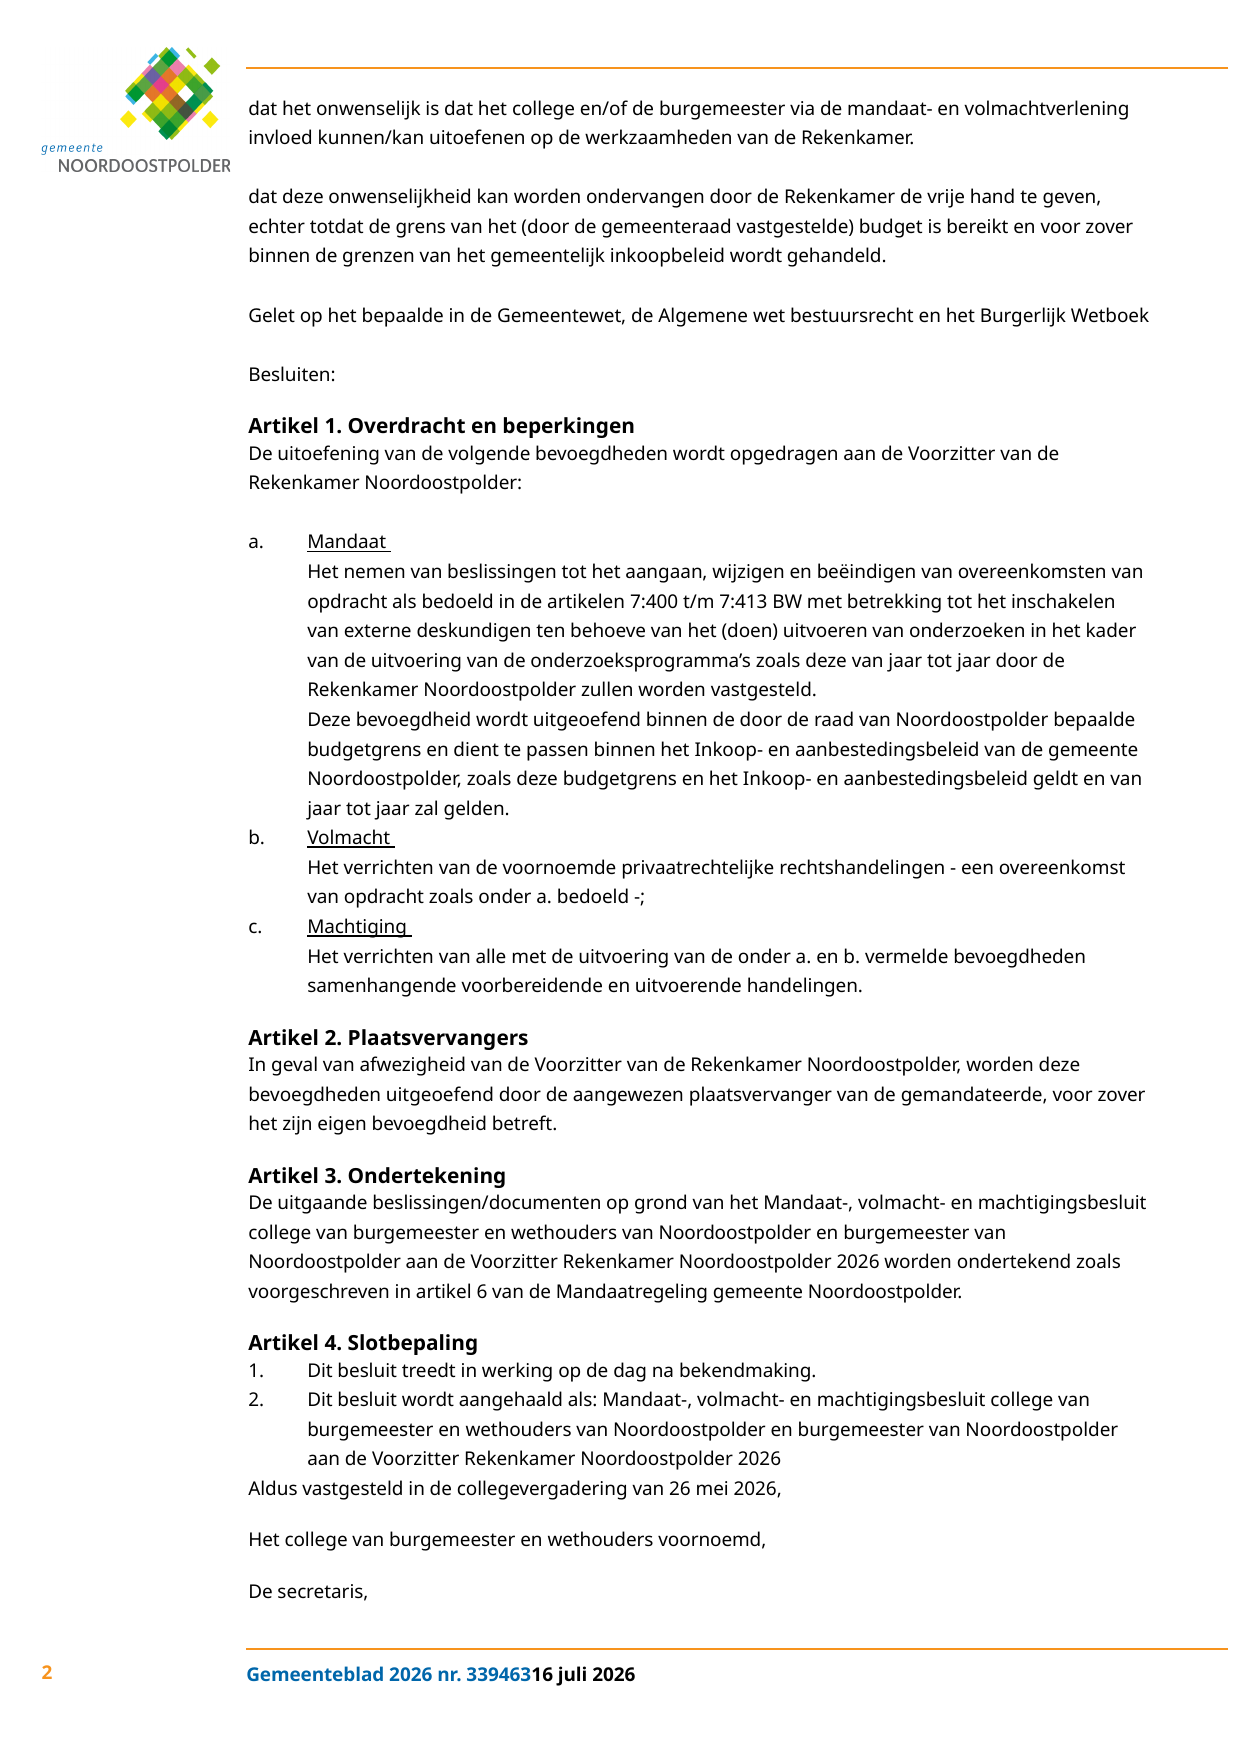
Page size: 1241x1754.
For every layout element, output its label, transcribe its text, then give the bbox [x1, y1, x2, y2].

list Deze bevoegdheid wordt uitgeoefend binnen de door de raad van Noordoostpolder bepaalde budgetgrens en dient te passen binnen het Inkoop- en aanbestedingsbeleid van de gemeente Noordoostpolder, zoals deze budgetgrens en het Inkoop- en aanbestedingsbeleid geldt en van jaar tot jaar zal gelden. [248, 706, 1152, 821]
list Mandaat [248, 529, 1152, 554]
text De uitoefening van de volgende bevoegdheden wordt opgedragen aan de Voorzitter van de Rekenkamer Noordoostpolder: [248, 440, 1152, 495]
text De secretaris, [248, 1578, 1152, 1604]
text De uitgaande beslissingen/documenten op grond van het Mandaat-, volmacht- en machtigingsbesluit college van burgemeester en wethouders van Noordoostpolder en burgemeester van Noordoostpolder aan de Voorzitter Rekenkamer Noordoostpolder 2026 worden ondertekend zoals voorgeschreven in artikel 6 van de Mandaatregeling gemeente Noordoostpolder. [248, 1189, 1152, 1304]
text Artikel 1. Overdracht en beperkingen [248, 411, 1152, 440]
list Het verrichten van alle met de uitvoering van de onder a. en b. vermelde bevoegdheden samenhangende voorbereidende en uitvoerende handelingen. [248, 943, 1152, 998]
list Het nemen van beslissingen tot het aangaan, wijzigen en beëindigen van overeenkomsten van opdracht als bedoeld in de artikelen 7:400 t/m 7:413 BW met betrekking tot het inschakelen van externe deskundigen ten behoeve van het (doen) uitvoeren van onderzoeken in het kader van de uitvoering van de onderzoeksprogramma’s zoals deze van jaar tot jaar door de Rekenkamer Noordoostpolder zullen worden vastgesteld. [248, 558, 1152, 702]
text Artikel 4. Slotbepaling [248, 1328, 1152, 1357]
list Dit besluit treedt in werking op de dag na bekendmaking. [248, 1357, 1152, 1383]
text Artikel 2. Plaatsvervangers [248, 1023, 1152, 1051]
text Het college van burgemeester en wethouders voornoemd, [248, 1527, 1152, 1552]
list Volmacht [248, 824, 1152, 850]
text In geval van afwezigheid van de Voorzitter van de Rekenkamer Noordoostpolder, worden deze bevoegdheden uitgeoefend door de aangewezen plaatsvervanger van de gemandateerde, voor zover het zijn eigen bevoegdheid betreft. [248, 1051, 1152, 1136]
text Gelet op het bepaalde in de Gemeentewet, de Algemene wet bestuursrecht en het Burgerlijk Wetboek [248, 302, 1152, 328]
text dat deze onwenselijkheid kan worden ondervangen door de Rekenkamer de vrije hand te geven, echter totdat de grens van het (door de gemeenteraad vastgestelde) budget is bereikt en voor zover binnen de grenzen van het gemeentelijk inkoopbeleid wordt gehandeld. [248, 183, 1152, 268]
text dat het onwenselijk is dat het college en/of de burgemeester via de mandaat- en volmachtverlening invloed kunnen/kan uitoefenen op de werkzaamheden van de Rekenkamer. [248, 95, 1152, 150]
text Aldus vastgesteld in de collegevergadering van 26 mei 2026, [248, 1475, 1152, 1501]
list Dit besluit wordt aangehaald als: Mandaat-, volmacht- en machtigingsbesluit college van burgemeester en wethouders van Noordoostpolder en burgemeester van Noordoostpolder aan de Voorzitter Rekenkamer Noordoostpolder 2026 [248, 1386, 1152, 1471]
picture [41, 47, 231, 172]
list Het verrichten van de voornoemde privaatrechtelijke rechtshandelingen - een overeenkomst van opdracht zoals onder a. bedoeld -; [248, 854, 1152, 909]
text Besluiten: [248, 361, 1152, 387]
list Machtiging [248, 913, 1152, 939]
text Artikel 3. Ondertekening [248, 1161, 1152, 1189]
